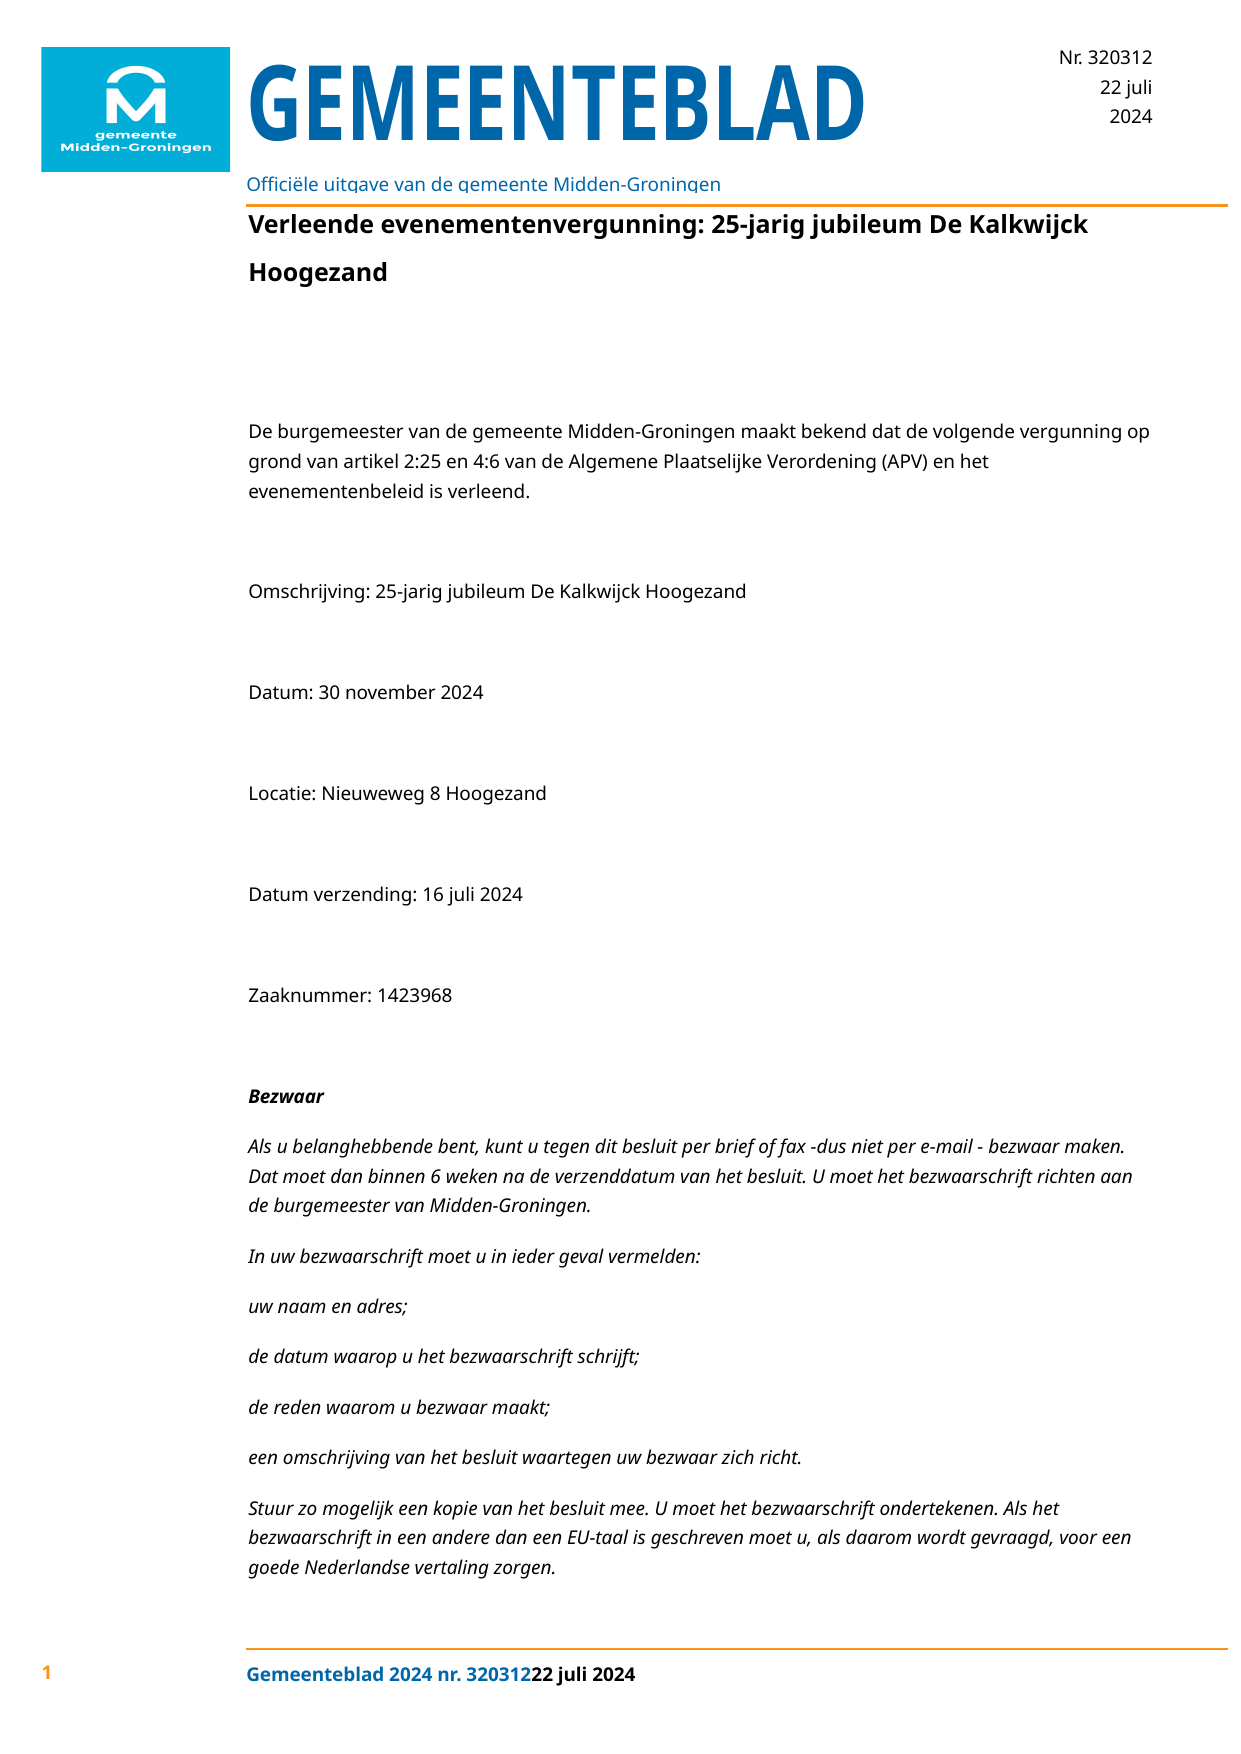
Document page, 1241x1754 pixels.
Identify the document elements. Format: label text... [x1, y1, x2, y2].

text Locatie: Nieuweweg 8 Hoogezand [248, 780, 1152, 806]
text Stuur zo mogelijk een kopie van het besluit mee. U moet het bezwaarschrift ondertekenen. Als het bezwaarschrift in een andere dan een EU-taal is geschreven moet u, als daarom wordt gevraagd, voor een goede Nederlandse vertaling zorgen. [248, 1495, 1152, 1580]
text Datum verzending: 16 juli 2024 [248, 881, 1152, 907]
text Datum: 30 november 2024 [248, 679, 1152, 705]
text De burgemeester van de gemeente Midden-Groningen maakt bekend dat de volgende vergunning op grond van artikel 2:25 en 4:6 van de Algemene Plaatselijke Verordening (APV) en het evenementenbeleid is verleend. [248, 419, 1152, 504]
text uw naam en adres; [248, 1293, 1152, 1319]
text een omschrijving van het besluit waartegen uw bezwaar zich richt. [248, 1444, 1152, 1470]
text Verleende evenementenvergunning: 25-jarig jubileum De Kalkwijck Hoogezand [248, 207, 1152, 288]
text Omschrijving: 25-jarig jubileum De Kalkwijck Hoogezand [248, 579, 1152, 604]
picture [184, 146, 190, 153]
text de reden waarom u bezwaar maakt; [248, 1394, 1152, 1420]
picture [107, 89, 165, 122]
text Bezwaar [248, 1083, 1152, 1109]
picture [108, 66, 164, 82]
text Zaaknummer: 1423968 [248, 982, 1152, 1008]
text In uw bezwaarschrift moet u in ieder geval vermelden: [248, 1243, 1152, 1269]
text de datum waarop u het bezwaarschrift schrijft; [248, 1344, 1152, 1369]
text Als u belanghebbende bent, kunt u tegen dit besluit per brief of fax -dus niet per e-mail - bezwaar maken. Dat moet dan binnen 6 weken na de verzenddatum van het besluit. U moet het bezwaarschrift richten aan de burgemeester van Midden-Groningen. [248, 1133, 1152, 1218]
